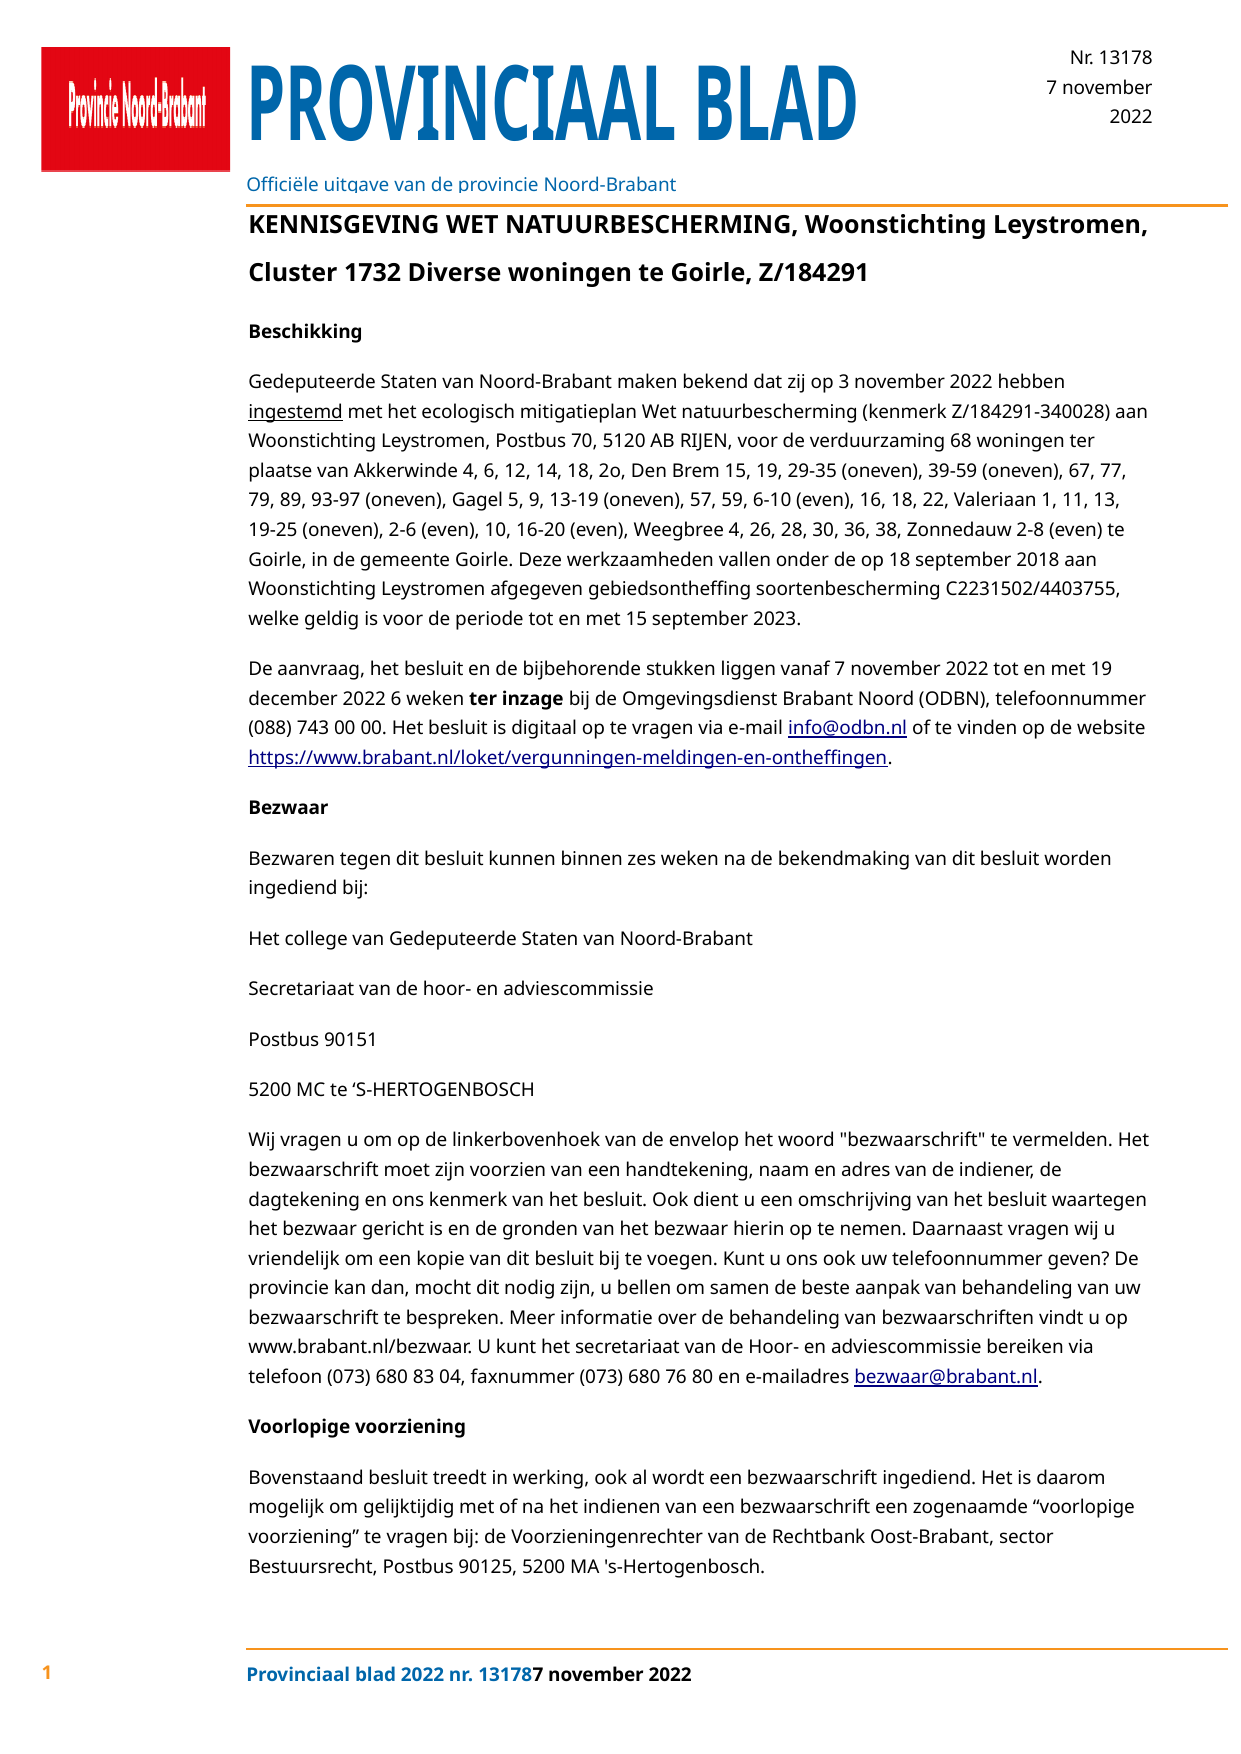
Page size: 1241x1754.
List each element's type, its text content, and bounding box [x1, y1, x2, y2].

text Bezwaar [248, 794, 1152, 820]
text Secretariaat van de hoor- en adviescommissie [248, 975, 1152, 1001]
picture [41, 47, 231, 172]
text Bezwaren tegen dit besluit kunnen binnen zes weken na de bekendmaking van dit besluit worden ingediend bij: [248, 845, 1152, 900]
text Bovenstaand besluit treedt in werking, ook al wordt een bezwaarschrift ingediend. Het is daarom mogelijk om gelijktijdig met of na het indienen van een bezwaarschrift een zogenaamde “voorlopige voorziening” te vragen bij: de Voorzieningenrechter van de Rechtbank Oost-Brabant, sector Bestuursrecht, Postbus 90125, 5200 MA 's-Hertogenbosch. [248, 1464, 1152, 1579]
text Het college van Gedeputeerde Staten van Noord-Brabant [248, 925, 1152, 951]
text 5200 MC te ‘S‑HERTOGENBOSCH [248, 1076, 1152, 1102]
text Postbus 90151 [248, 1026, 1152, 1052]
text Voorlopige voorziening [248, 1414, 1152, 1439]
text Wij vragen u om op de linkerbovenhoek van de envelop het woord "bezwaarschrift" te vermelden. Het bezwaarschrift moet zijn voorzien van een handtekening, naam en adres van de indiener, de dagtekening en ons kenmerk van het besluit. Ook dient u een omschrijving van het besluit waartegen het bezwaar gericht is en de gronden van het bezwaar hierin op te nemen. Daarnaast vragen wij u vriendelijk om een kopie van dit besluit bij te voegen. Kunt u ons ook uw telefoonnummer geven? De provincie kan dan, mocht dit nodig zijn, u bellen om samen de beste aanpak van behandeling van uw bezwaarschrift te bespreken. Meer informatie over de behandeling van bezwaarschriften vindt u op www.brabant.nl/bezwaar. U kunt het secretariaat van de Hoor- en adviescommissie bereiken via telefoon (073) 680 83 04, faxnummer (073) 680 76 80 en e-mailadres bezwaar@brabant.nl. [248, 1127, 1152, 1389]
text KENNISGEVING WET NATUURBESCHERMING, Woonstichting Leystromen, Cluster 1732 Diverse woningen te Goirle, Z/184291 [248, 207, 1152, 288]
text Beschikking [248, 318, 1152, 344]
text Gedeputeerde Staten van Noord-Brabant maken bekend dat zij op 3 november 2022 hebben ingestemd met het ecologisch mitigatieplan Wet natuurbescherming (kenmerk Z/184291-340028) aan Woonstichting Leystromen, Postbus 70, 5120 AB RIJEN, voor de verduurzaming 68 woningen ter plaatse van Akkerwinde 4, 6, 12, 14, 18, 2o, Den Brem 15, 19, 29-35 (oneven), 39-59 (oneven), 67, 77, 79, 89, 93-97 (oneven), Gagel 5, 9, 13-19 (oneven), 57, 59, 6-10 (even), 16, 18, 22, Valeriaan 1, 11, 13, 19-25 (oneven), 2-6 (even), 10, 16-20 (even), Weegbree 4, 26, 28, 30, 36, 38, Zonnedauw 2-8 (even) te Goirle, in de gemeente Goirle. Deze werkzaamheden vallen onder de op 18 september 2018 aan Woonstichting Leystromen afgegeven gebiedsontheffing soortenbescherming C2231502/4403755, welke geldig is voor de periode tot en met 15 september 2023. [248, 368, 1152, 631]
text De aanvraag, het besluit en de bijbehorende stukken liggen vanaf 7 november 2022 tot en met 19 december 2022 6 weken ter inzage bij de Omgevingsdienst Brabant Noord (ODBN), telefoonnummer (088) 743 00 00. Het besluit is digitaal op te vragen via e-mail info@odbn.nl of te vinden op de website https://www.brabant.nl/loket/vergunningen-meldingen-en-ontheffingen. [248, 655, 1152, 770]
